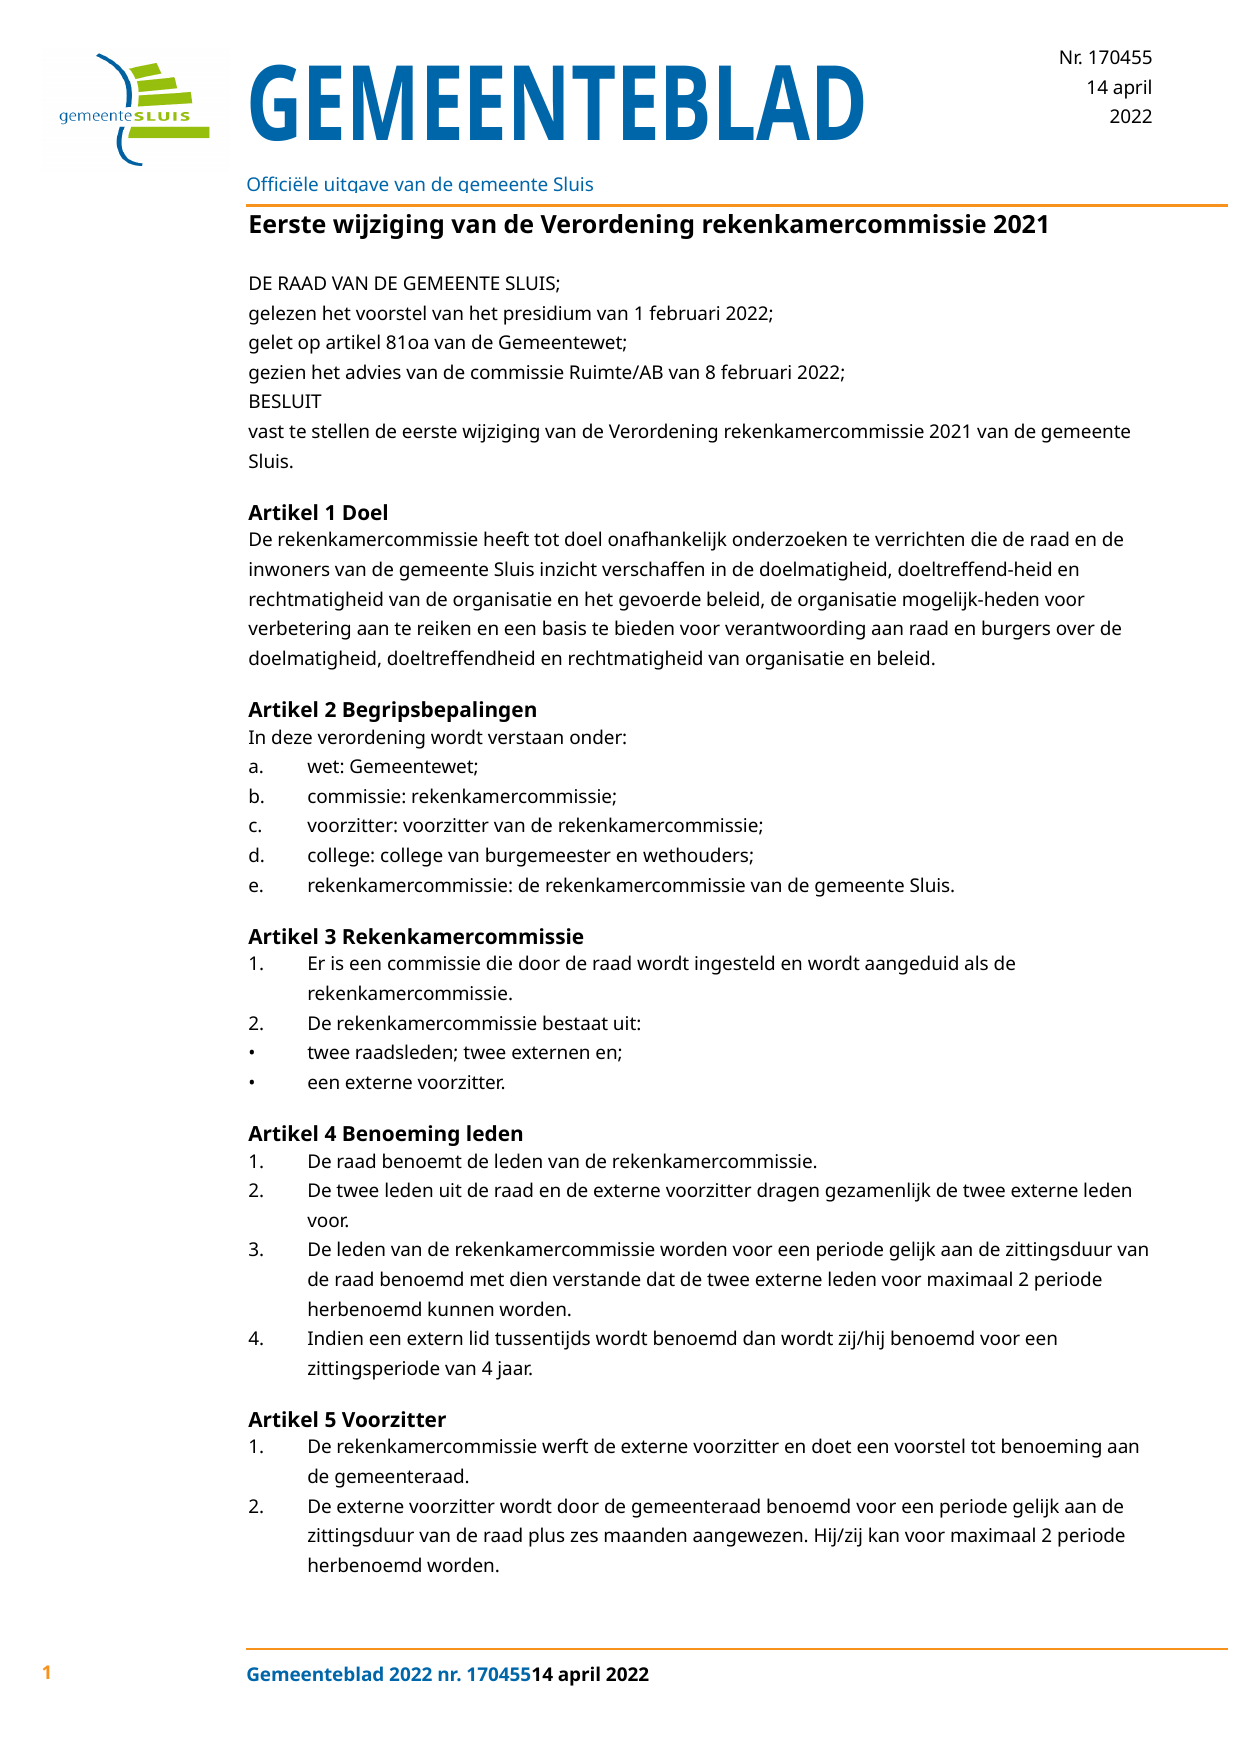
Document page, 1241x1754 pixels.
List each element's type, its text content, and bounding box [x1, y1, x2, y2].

list wet: Gemeentewet; [248, 753, 1152, 779]
list De leden van de rekenkamercommissie worden voor een periode gelijk aan de zittingsduur van de raad benoemd met dien verstande dat de twee externe leden voor maximaal 2 periode herbenoemd kunnen worden. [248, 1237, 1152, 1321]
list commissie: rekenkamercommissie; [248, 783, 1152, 809]
text Artikel 5 Voorzitter [248, 1405, 1152, 1434]
text Artikel 3 Rekenkamercommissie [248, 922, 1152, 951]
picture [41, 47, 231, 172]
text Eerste wijziging van de Verordening rekenkamercommissie 2021 [248, 207, 1152, 241]
list De rekenkamercommissie bestaat uit: [248, 1010, 1152, 1036]
list twee raadsleden; twee externen en; [248, 1039, 1152, 1065]
text De rekenkamercommissie heeft tot doel onafhankelijk onderzoeken te verrichten die de raad en de inwoners van de gemeente Sluis inzicht verschaffen in de doelmatigheid, doeltreffend-heid en rechtmatigheid van de organisatie en het gevoerde beleid, de organisatie mogelijk-heden voor verbetering aan te reiken en een basis te bieden voor verantwoording aan raad en burgers over de doelmatigheid, doeltreffendheid en rechtmatigheid van organisatie en beleid. [248, 527, 1152, 671]
list De externe voorzitter wordt door de gemeenteraad benoemd voor een periode gelijk aan de zittingsduur van de raad plus zes maanden aangewezen. Hij/zij kan voor maximaal 2 periode herbenoemd worden. [248, 1493, 1152, 1578]
text gelezen het voorstel van het presidium van 1 februari 2022; [248, 300, 1152, 326]
list voorzitter: voorzitter van de rekenkamercommissie; [248, 813, 1152, 838]
list college: college van burgemeester en wethouders; [248, 842, 1152, 868]
list De twee leden uit de raad en de externe voorzitter dragen gezamenlijk de twee externe leden voor. [248, 1177, 1152, 1233]
text Artikel 4 Benoeming leden [248, 1119, 1152, 1148]
list Er is een commissie die door de raad wordt ingesteld en wordt aangeduid als de rekenkamercommissie. [248, 951, 1152, 1006]
text Artikel 1 Doel [248, 498, 1152, 527]
text gezien het advies van de commissie Ruimte/AB van 8 februari 2022; [248, 359, 1152, 385]
list een externe voorzitter. [248, 1069, 1152, 1095]
text gelet op artikel 81oa van de Gemeentewet; [248, 329, 1152, 355]
text DE RAAD VAN DE GEMEENTE SLUIS; [248, 270, 1152, 296]
text vast te stellen de eerste wijziging van de Verordening rekenkamercommissie 2021 van de gemeente Sluis. [248, 418, 1152, 473]
text In deze verordening wordt verstaan onder: [248, 724, 1152, 749]
text Artikel 2 Begripsbepalingen [248, 695, 1152, 724]
list De rekenkamercommissie werft de externe voorzitter en doet een voorstel tot benoeming aan de gemeenteraad. [248, 1434, 1152, 1489]
list Indien een extern lid tussentijds wordt benoemd dan wordt zij/hij benoemd voor een zittingsperiode van 4 jaar. [248, 1325, 1152, 1381]
list rekenkamercommissie: de rekenkamercommissie van de gemeente Sluis. [248, 872, 1152, 897]
list De raad benoemt de leden van de rekenkamercommissie. [248, 1148, 1152, 1173]
text BESLUIT [248, 389, 1152, 414]
